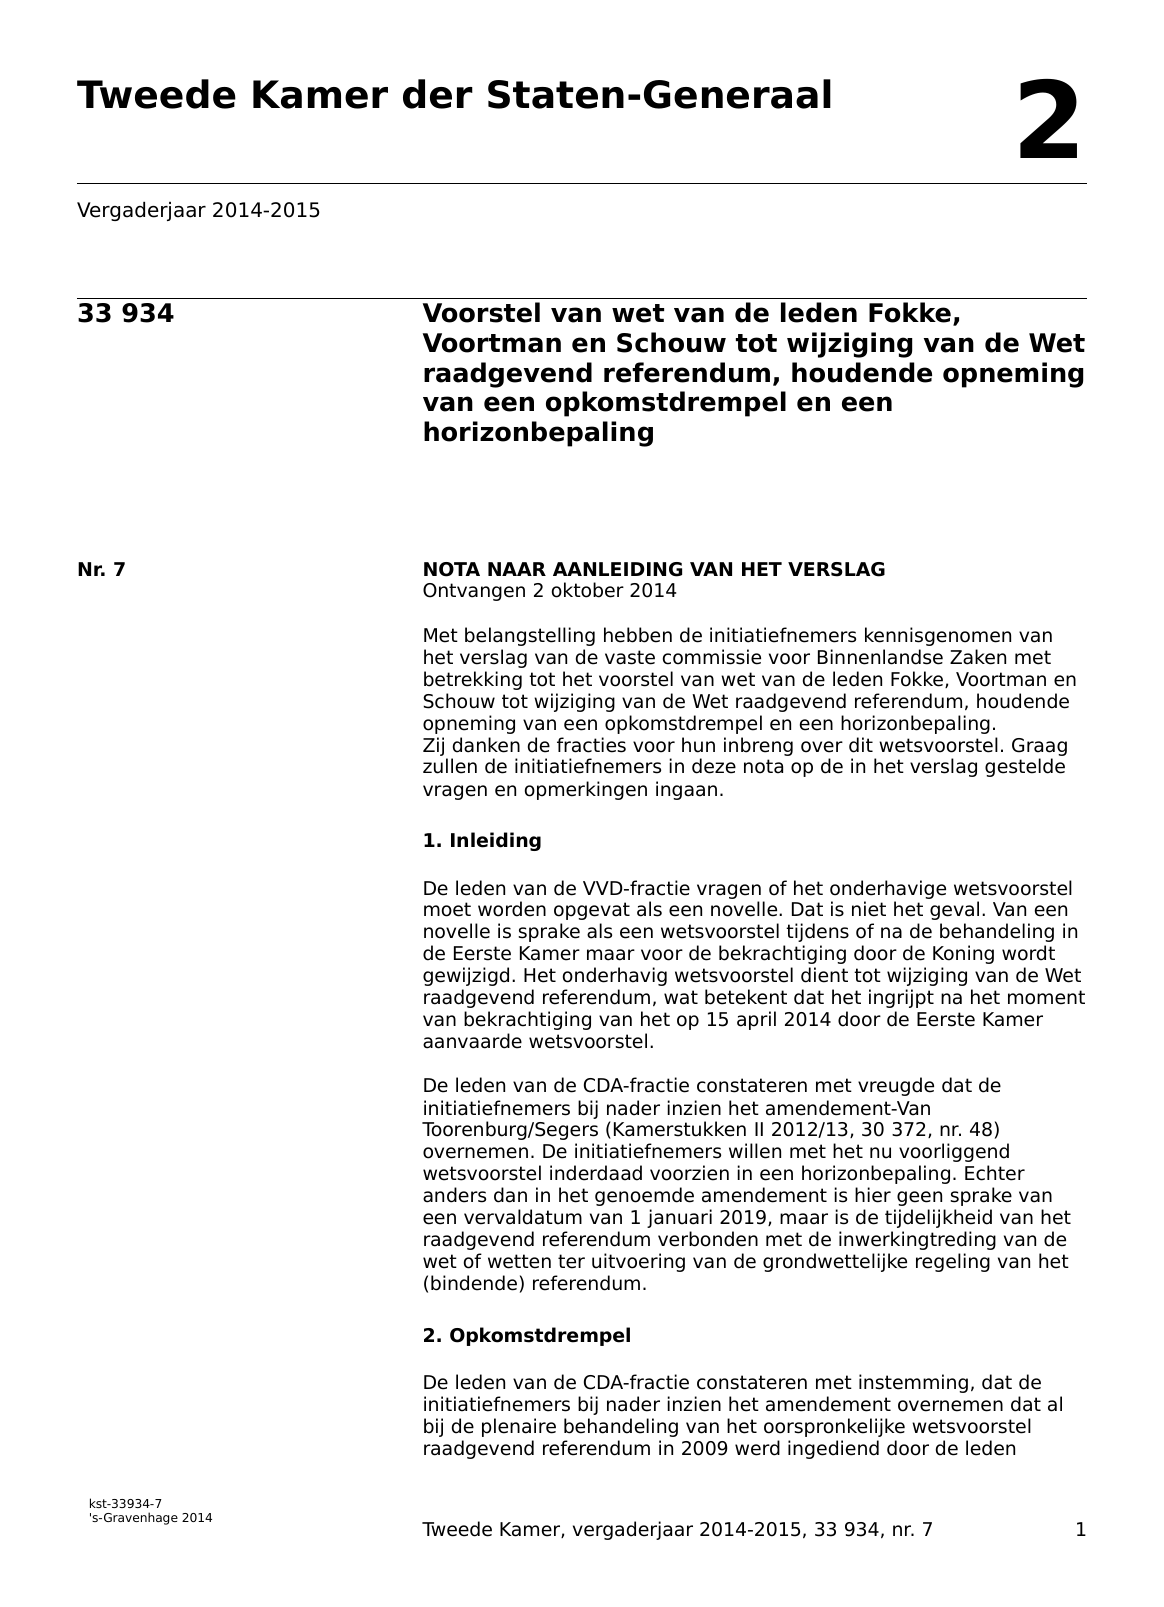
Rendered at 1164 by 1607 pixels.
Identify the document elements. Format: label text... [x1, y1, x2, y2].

text 's-Gravenhage 2014 [88, 1511, 323, 1525]
subtitle 33 934 Voorstel van wet van de leden Fokke, Voortman en Schouw tot wijziging van de Wet raadgevend referendum, houdende opneming van een opkomstdrempel en een horizonbepaling [77, 299, 1087, 447]
text De leden van de CDA-fractie constateren met vreugde dat de initiatiefnemers bij nader inzien het amendement-Van Toorenburg/Segers (Kamerstukken II 2012/13, 30 372, nr. 48) overnemen. De initiatiefnemers willen met het nu voorliggend wetsvoorstel inderdaad voorzien in een horizonbepaling. Echter anders dan in het genoemde amendement is hier geen sprake van een vervaldatum van 1 januari 2019, maar is de tijdelijkheid van het raadgevend referendum verbonden met de inwerkingtreding van de wet of wetten ter uitvoering van de grondwettelijke regeling van het (bindende) referendum. [422, 1075, 1087, 1295]
subtitle Nr. 7 NOTA NAAR AANLEIDING VAN HET VERSLAG [77, 558, 1087, 580]
text De leden van de CDA-fractie constateren met instemming, dat de initiatiefnemers bij nader inzien het amendement overnemen dat al bij de plenaire behandeling van het oorspronkelijke wetsvoorstel raadgevend referendum in 2009 werd ingediend door de leden [422, 1372, 1087, 1460]
subtitle 2. Opkomstdrempel [422, 1325, 1087, 1347]
subtitle 1. Inleiding [422, 830, 1087, 852]
text Ontvangen 2 oktober 2014 [422, 580, 1087, 602]
text De leden van de VVD-fractie vragen of het onderhavige wetsvoorstel moet worden opgevat als een novelle. Dat is niet het geval. Van een novelle is sprake als een wetsvoorstel tijdens of na de behandeling in de Eerste Kamer maar voor de bekrachtiging door de Koning wordt gewijzigd. Het onderhavig wetsvoorstel dient tot wijziging van de Wet raadgevend referendum, wat betekent dat het ingrijpt na het moment van bekrachtiging van het op 15 april 2014 door de Eerste Kamer aanvaarde wetsvoorstel. [422, 877, 1087, 1053]
text Zij danken de fracties voor hun inbreng over dit wetsvoorstel. Graag zullen de initiatiefnemers in deze nota op de in het verslag gestelde vragen en opmerkingen ingaan. [422, 734, 1087, 800]
table_cell Vergaderjaar 2014-2015 [77, 184, 1087, 298]
text kst-33934-7 [88, 1497, 323, 1511]
table_header 2 [886, 59, 1087, 183]
table_header Tweede Kamer der Staten-Generaal [77, 59, 886, 183]
text Met belangstelling hebben de initiatiefnemers kennisgenomen van het verslag van de vaste commissie voor Binnenlandse Zaken met betrekking tot het voorstel van wet van de leden Fokke, Voortman en Schouw tot wijziging van de Wet raadgevend referendum, houdende opneming van een opkomstdrempel en een horizonbepaling. [422, 624, 1087, 734]
